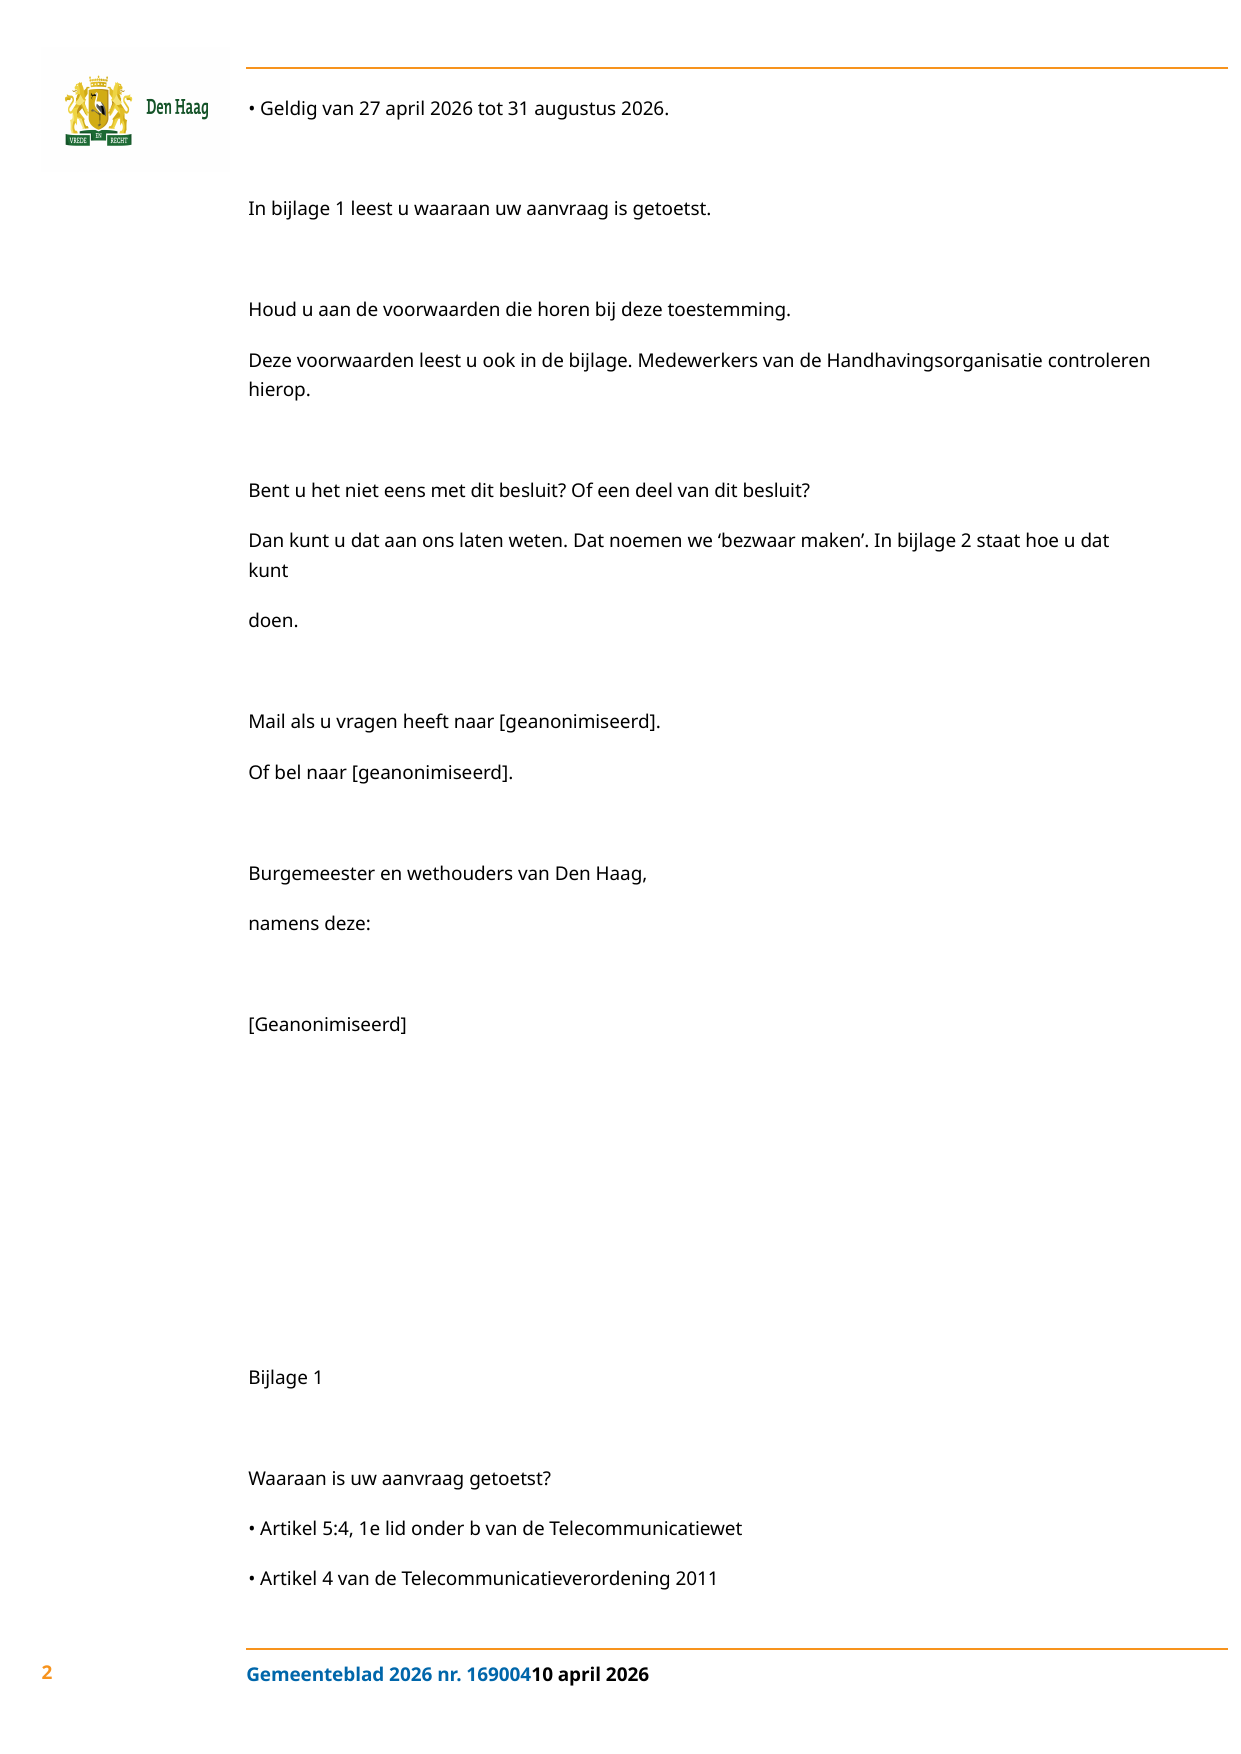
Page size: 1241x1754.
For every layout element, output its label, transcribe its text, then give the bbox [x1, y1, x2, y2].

text • Artikel 5:4, 1e lid onder b van de Telecommunicatiewet [248, 1515, 1152, 1541]
text Of bel naar [geanonimiseerd]. [248, 759, 1152, 785]
text doen. [248, 608, 1152, 633]
text In bijlage 1 leest u waaraan uw aanvraag is getoetst. [248, 196, 1152, 221]
text Mail als u vragen heeft naar [geanonimiseerd]. [248, 708, 1152, 734]
text Deze voorwaarden leest u ook in de bijlage. Medewerkers van de Handhavingsorganisatie controleren hierop. [248, 347, 1152, 402]
text Waaraan is uw aanvraag getoetst? [248, 1465, 1152, 1491]
text Dan kunt u dat aan ons laten weten. Dat noemen we ‘bezwaar maken’. In bijlage 2 staat hoe u dat kunt [248, 528, 1152, 583]
text • Artikel 4 van de Telecommunicatieverordening 2011 [248, 1566, 1152, 1591]
text Bijlage 1 [248, 1364, 1152, 1390]
picture [41, 47, 231, 172]
text Houd u aan de voorwaarden die horen bij deze toestemming. [248, 296, 1152, 322]
text • Geldig van 27 april 2026 tot 31 augustus 2026. [248, 95, 1152, 121]
text namens deze: [248, 910, 1152, 936]
text Burgemeester en wethouders van Den Haag, [248, 860, 1152, 886]
text [Geanonimiseerd] [248, 1011, 1152, 1037]
text Bent u het niet eens met dit besluit? Of een deel van dit besluit? [248, 477, 1152, 503]
